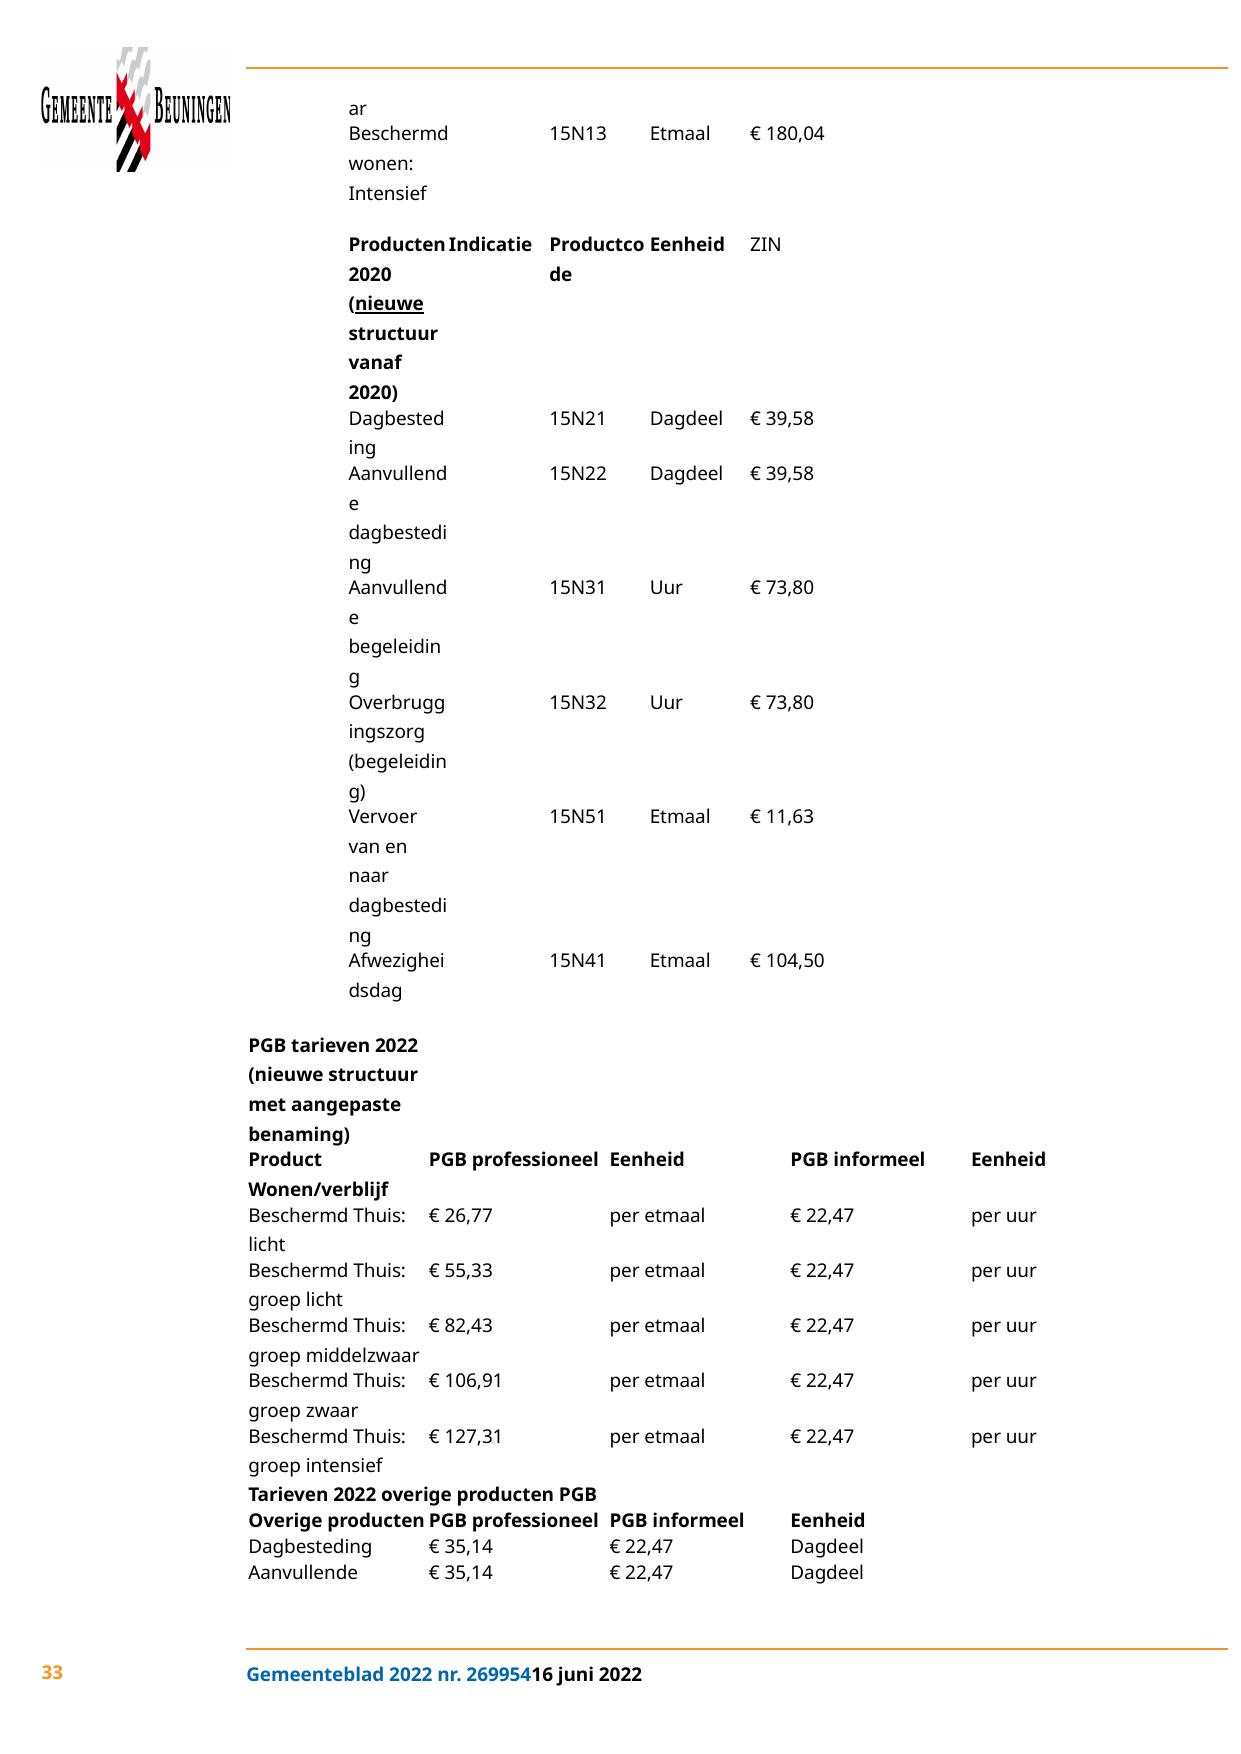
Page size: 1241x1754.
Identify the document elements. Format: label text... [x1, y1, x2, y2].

table_cell € 35,14 [429, 1559, 609, 1584]
table_cell € 22,47 [609, 1533, 790, 1559]
table_cell ar [348, 95, 449, 121]
table_cell PGB informeel [609, 1508, 790, 1533]
table_cell [650, 95, 750, 121]
table_cell [951, 804, 1051, 948]
table_cell Aanvullende dagbesteding [348, 460, 449, 574]
table_cell [1051, 1003, 1152, 1029]
table_cell [971, 1533, 1152, 1559]
table_cell Dagdeel [650, 405, 750, 460]
table_cell € 22,47 [790, 1368, 971, 1423]
table_cell Eenheid [650, 231, 750, 405]
table_cell [850, 405, 951, 460]
table_cell [1051, 575, 1152, 689]
table_cell Dagdeel [790, 1533, 971, 1559]
table_cell [449, 689, 549, 803]
table_cell 15N31 [549, 575, 649, 689]
table_cell PGB professioneel [429, 1508, 609, 1533]
table_cell per uur [971, 1368, 1152, 1423]
table_cell Beschermd Thuis: groep licht [248, 1257, 429, 1312]
table_cell Eenheid [609, 1146, 790, 1202]
table_cell Dagbesteding [348, 405, 449, 460]
table_cell € 22,47 [609, 1559, 790, 1584]
table_cell [1051, 205, 1152, 231]
table_cell [1051, 948, 1152, 1003]
table_cell [650, 205, 750, 231]
table_cell [549, 95, 649, 121]
table_cell [850, 231, 951, 405]
table_cell € 22,47 [790, 1423, 971, 1478]
table_cell [549, 205, 649, 231]
table_cell [449, 804, 549, 948]
table_header [429, 1032, 1152, 1146]
table_cell 15N32 [549, 689, 649, 803]
table_cell per uur [971, 1202, 1152, 1257]
table_cell [850, 205, 951, 231]
table_cell 15N22 [549, 460, 649, 574]
table_header Tarieven 2022 overige producten PGB [248, 1482, 1152, 1507]
table_cell € 39,58 [750, 405, 850, 460]
table_cell per etmaal [609, 1313, 790, 1368]
table_cell Aanvullende begeleiding [348, 575, 449, 689]
table_cell Dagdeel [790, 1559, 971, 1584]
picture [41, 47, 231, 172]
table_header PGB tarieven 2022 (nieuwe structuur met aangepaste benaming) [248, 1032, 429, 1146]
table_cell [1051, 95, 1152, 121]
table_cell [1051, 689, 1152, 803]
table_cell [449, 121, 549, 205]
table_cell [951, 121, 1051, 205]
table_cell per etmaal [609, 1202, 790, 1257]
table_cell [650, 1003, 750, 1029]
table_cell € 127,31 [429, 1423, 609, 1478]
table_cell [850, 95, 951, 121]
table_cell 15N51 [549, 804, 649, 948]
table_cell Afwezigheidsdag [348, 948, 449, 1003]
table_cell [449, 575, 549, 689]
table_cell Eenheid [790, 1508, 971, 1533]
table_cell [1051, 231, 1152, 405]
table_cell per etmaal [609, 1423, 790, 1478]
table_cell [449, 405, 549, 460]
table_cell [951, 689, 1051, 803]
table_cell € 39,58 [750, 460, 850, 574]
table_cell Eenheid [971, 1146, 1152, 1202]
table_cell PGB professioneel [429, 1146, 609, 1202]
table_cell per uur [971, 1423, 1152, 1478]
table_cell Beschermd Thuis: groep middelzwaar [248, 1313, 429, 1368]
table_cell [951, 405, 1051, 460]
table_cell [348, 205, 449, 231]
table_cell [951, 948, 1051, 1003]
table_cell per etmaal [609, 1257, 790, 1312]
table_cell [750, 1003, 850, 1029]
table_cell € 11,63 [750, 804, 850, 948]
table_cell Producten 2020 (nieuwe structuur vanaf 2020) [348, 231, 449, 405]
table_cell Etmaal [650, 121, 750, 205]
table_cell [449, 460, 549, 574]
table_cell Beschermd Thuis: groep intensief [248, 1423, 429, 1478]
table_cell € 73,80 [750, 689, 850, 803]
table_cell [549, 1003, 649, 1029]
table_cell Etmaal [650, 804, 750, 948]
table_cell per uur [971, 1313, 1152, 1368]
table_cell € 55,33 [429, 1257, 609, 1312]
table_cell per etmaal [609, 1368, 790, 1423]
table_cell Etmaal [650, 948, 750, 1003]
table_cell [850, 121, 951, 205]
table_cell € 35,14 [429, 1533, 609, 1559]
table_cell [850, 1003, 951, 1029]
table_cell € 104,50 [750, 948, 850, 1003]
table_cell [248, 95, 348, 1029]
table_cell [850, 460, 951, 574]
table_cell [951, 575, 1051, 689]
table_cell Aanvullende [248, 1559, 429, 1584]
table_cell Beschermd wonen: Intensief [348, 121, 449, 205]
table_cell [951, 231, 1051, 405]
table_cell [1051, 405, 1152, 460]
table_cell Uur [650, 575, 750, 689]
table_cell Dagbesteding [248, 1533, 429, 1559]
table_cell € 73,80 [750, 575, 850, 689]
table_cell € 106,91 [429, 1368, 609, 1423]
table_cell Beschermd Thuis: licht [248, 1202, 429, 1257]
table_cell [951, 95, 1051, 121]
table_cell € 82,43 [429, 1313, 609, 1368]
table_cell 15N41 [549, 948, 649, 1003]
table_cell [449, 948, 549, 1003]
table_cell € 22,47 [790, 1257, 971, 1312]
table_cell per uur [971, 1257, 1152, 1312]
table_cell Productcode [549, 231, 649, 405]
table_cell € 22,47 [790, 1202, 971, 1257]
table_cell € 180,04 [750, 121, 850, 205]
table_cell Vervoer van en naar dagbesteding [348, 804, 449, 948]
table_cell [449, 95, 549, 121]
table_cell [449, 1003, 549, 1029]
table_cell 15N21 [549, 405, 649, 460]
table_cell ZIN [750, 231, 850, 405]
table_cell Indicatie [449, 231, 549, 405]
table_cell € 26,77 [429, 1202, 609, 1257]
table_cell [750, 95, 850, 121]
table_cell [951, 205, 1051, 231]
table_cell Uur [650, 689, 750, 803]
table_cell [1051, 460, 1152, 574]
table_cell [951, 1003, 1051, 1029]
table_cell € 22,47 [790, 1313, 971, 1368]
table_cell [1051, 121, 1152, 205]
table_cell [951, 460, 1051, 574]
table_cell Overige producten [248, 1508, 429, 1533]
table_cell 15N13 [549, 121, 649, 205]
table_cell [850, 948, 951, 1003]
table_cell [850, 575, 951, 689]
table_cell [971, 1508, 1152, 1533]
table_cell [449, 205, 549, 231]
table_cell [850, 804, 951, 948]
table_cell [1051, 804, 1152, 948]
table_cell [971, 1559, 1152, 1584]
table_cell PGB informeel [790, 1146, 971, 1202]
table_cell [850, 689, 951, 803]
table_cell Dagdeel [650, 460, 750, 574]
table_cell Overbruggingszorg (begeleiding) [348, 689, 449, 803]
table_cell Beschermd Thuis: groep zwaar [248, 1368, 429, 1423]
table_cell [750, 205, 850, 231]
table_cell Product Wonen/verblijf [248, 1146, 429, 1202]
table_cell [348, 1003, 449, 1029]
